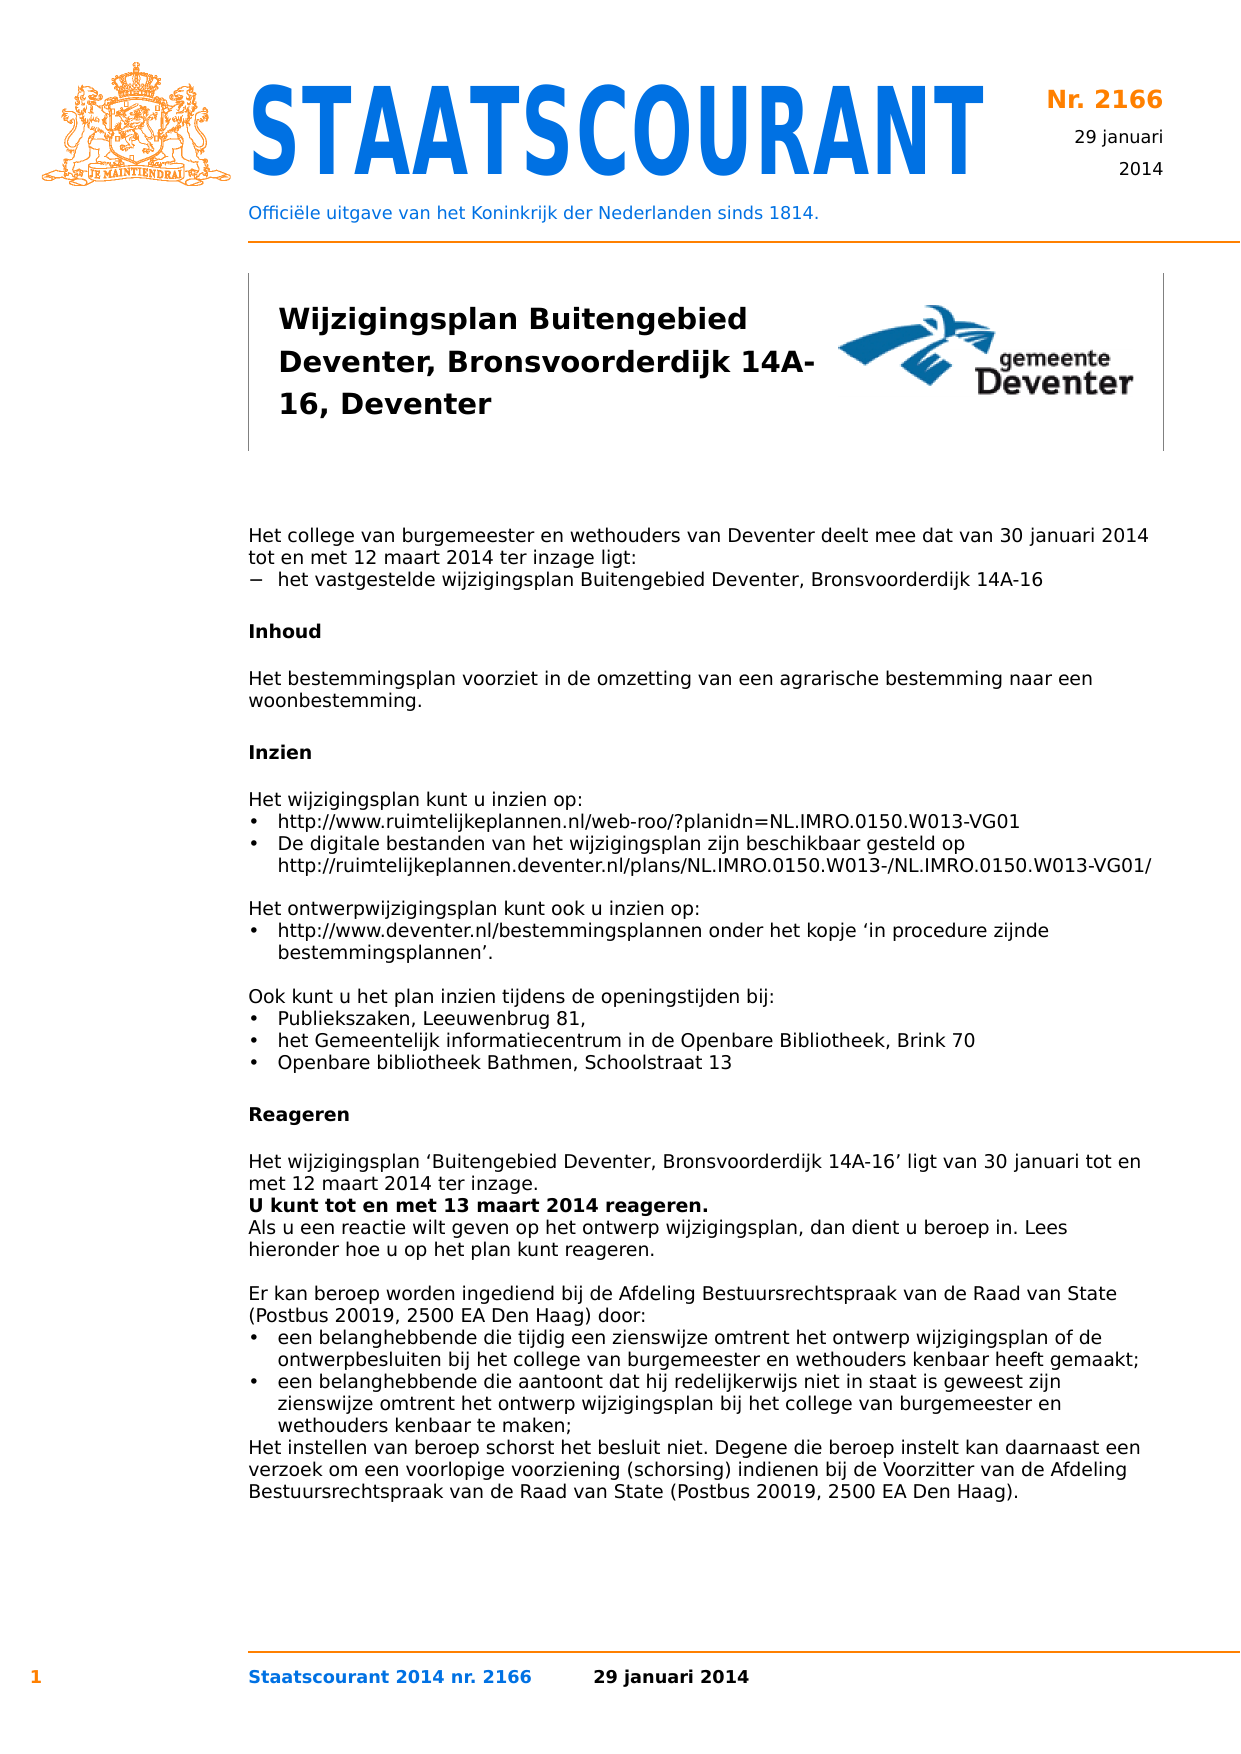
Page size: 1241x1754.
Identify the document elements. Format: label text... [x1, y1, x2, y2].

text U kunt tot en met 13 maart 2014 reageren. [248, 1195, 1163, 1217]
text Ook kunt u het plan inzien tijdens de openingstijden bij: [248, 986, 1163, 1008]
table_cell Officiële uitgave van het Koninkrijk der Nederlanden sinds 1814. [248, 203, 1240, 241]
table_header [25, 62, 248, 241]
table_cell 29 januari [998, 121, 1240, 153]
subtitle Inhoud [248, 621, 1163, 643]
subtitle Inzien [248, 742, 1163, 763]
text Als u een reactie wilt geven op het ontwerp wijzigingsplan, dan dient u beroep in. Lees hieronder hoe u op het plan kunt reageren. [248, 1217, 1163, 1261]
subtitle Wijzigingsplan Buitengebied Deventer, Bronsvoorderdijk 14A-16, Deventer [249, 273, 1163, 451]
text Het instellen van beroep schorst het besluit niet. Degene die beroep instelt kan daarnaast een verzoek om een voorlopige voorziening (schorsing) indienen bij de Voorzitter van de Afdeling Bestuursrechtspraak van de Raad van State (Postbus 20019, 2500 EA Den Haag). [248, 1437, 1163, 1503]
text − het vastgestelde wijzigingsplan Buitengebied Deventer, Bronsvoorderdijk 14A-16 [248, 569, 1163, 591]
text Het ontwerpwijzigingsplan kunt ook u inzien op: [248, 898, 1163, 920]
text • http://www.deventer.nl/bestemmingsplannen onder het kopje ‘in procedure zijnde bestemmingsplannen’. [248, 920, 1163, 964]
text Het college van burgemeester en wethouders van Deventer deelt mee dat van 30 januari 2014 tot en met 12 maart 2014 ter inzage ligt: [248, 525, 1163, 569]
text • Openbare bibliotheek Bathmen, Schoolstraat 13 [248, 1052, 1163, 1074]
text Er kan beroep worden ingediend bij de Afdeling Bestuursrechtspraak van de Raad van State (Postbus 20019, 2500 EA Den Haag) door: [248, 1283, 1163, 1327]
text Het wijzigingsplan kunt u inzien op: [248, 788, 1163, 811]
text • De digitale bestanden van het wijzigingsplan zijn beschikbaar gesteld op http://ruimtelijkeplannen.deventer.nl/plans/NL.IMRO.0150.W013-/NL.IMRO.0150.W013-VG01/ [248, 832, 1163, 876]
text Het bestemmingsplan voorziet in de omzetting van een agrarische bestemming naar een woonbestemming. [248, 668, 1163, 712]
subtitle Reageren [248, 1104, 1163, 1126]
picture [41, 62, 231, 186]
text • het Gemeentelijk informatiecentrum in de Openbare Bibliotheek, Brink 70 [248, 1030, 1163, 1052]
text Het wijzigingsplan ‘Buitengebied Deventer, Bronsvoorderdijk 14A-16’ ligt van 30 januari tot en met 12 maart 2014 ter inzage. [248, 1151, 1163, 1195]
text • Publiekszaken, Leeuwenbrug 81, [248, 1008, 1163, 1030]
text • een belanghebbende die tijdig een zienswijze omtrent het ontwerp wijzigingsplan of de ontwerpbesluiten bij het college van burgemeester en wethouders kenbaar heeft gemaakt; [248, 1327, 1163, 1371]
picture [838, 302, 1134, 397]
table_header Nr. 2166 [998, 62, 1240, 121]
text • een belanghebbende die aantoont dat hij redelijkerwijs niet in staat is geweest zijn zienswijze omtrent het ontwerp wijzigingsplan bij het college van burgemeester en wethouders kenbaar te maken; [248, 1371, 1163, 1437]
text • http://www.ruimtelijkeplannen.nl/web-roo/?planidn=NL.IMRO.0150.W013-VG01 [248, 811, 1163, 832]
table_cell 2014 [998, 153, 1240, 203]
table_header STAATSCOURANT [248, 62, 998, 203]
